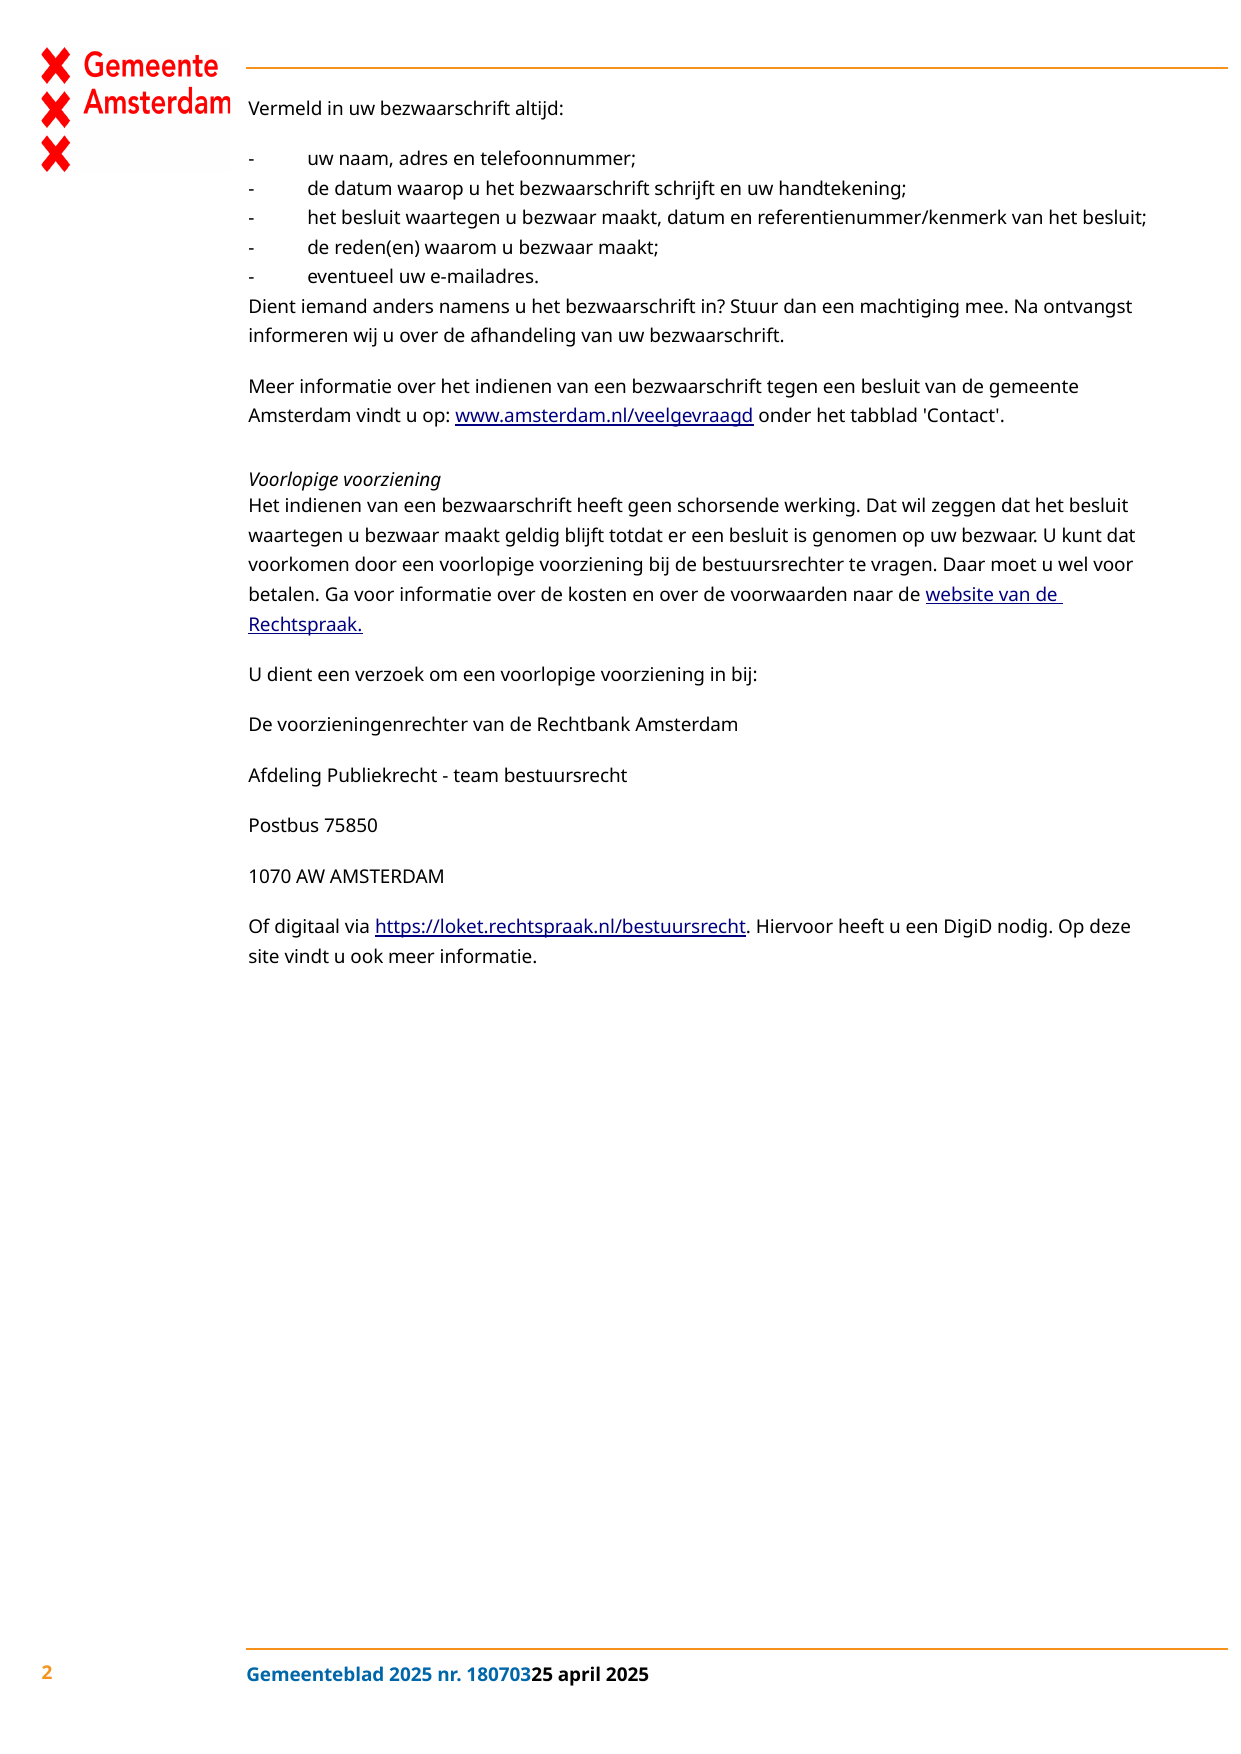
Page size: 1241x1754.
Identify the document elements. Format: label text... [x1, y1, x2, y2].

text Afdeling Publiekrecht - team bestuursrecht [248, 762, 1152, 788]
text Het indienen van een bezwaarschrift heeft geen schorsende werking. Dat wil zeggen dat het besluit waartegen u bezwaar maakt geldig blijft totdat er een besluit is genomen op uw bezwaar. U kunt dat voorkomen door een voorlopige voorziening bij de bestuursrechter te vragen. Daar moet u wel voor betalen. Ga voor informatie over de kosten en over de voorwaarden naar de website van de Rechtspraak. [248, 492, 1152, 636]
list eventueel uw e-mailadres. [248, 263, 1152, 289]
text 1070 AW AMSTERDAM [248, 863, 1152, 888]
text Of digitaal via https://loket.rechtspraak.nl/bestuursrecht. Hiervoor heeft u een DigiD nodig. Op deze site vindt u ook meer informatie. [248, 913, 1152, 968]
text Voorlopige voorziening [248, 467, 1152, 492]
list uw naam, adres en telefoonnummer; [248, 145, 1152, 171]
text Postbus 75850 [248, 812, 1152, 838]
text De voorzieningenrechter van de Rechtbank Amsterdam [248, 712, 1152, 737]
text Dient iemand anders namens u het bezwaarschrift in? Stuur dan een machtiging mee. Na ontvangst informeren wij u over de afhandeling van uw bezwaarschrift. [248, 293, 1152, 348]
list de reden(en) waarom u bezwaar maakt; [248, 234, 1152, 260]
list het besluit waartegen u bezwaar maakt, datum en referentienummer/kenmerk van het besluit; [248, 204, 1152, 230]
text U dient een verzoek om een voorlopige voorziening in bij: [248, 661, 1152, 687]
list de datum waarop u het bezwaarschrift schrijft en uw handtekening; [248, 175, 1152, 201]
picture [41, 47, 231, 172]
text Meer informatie over het indienen van een bezwaarschrift tegen een besluit van de gemeente Amsterdam vindt u op: www.amsterdam.nl/veelgevraagd onder het tabblad 'Contact'. [248, 373, 1152, 428]
text Vermeld in uw bezwaarschrift altijd: [248, 95, 1152, 121]
